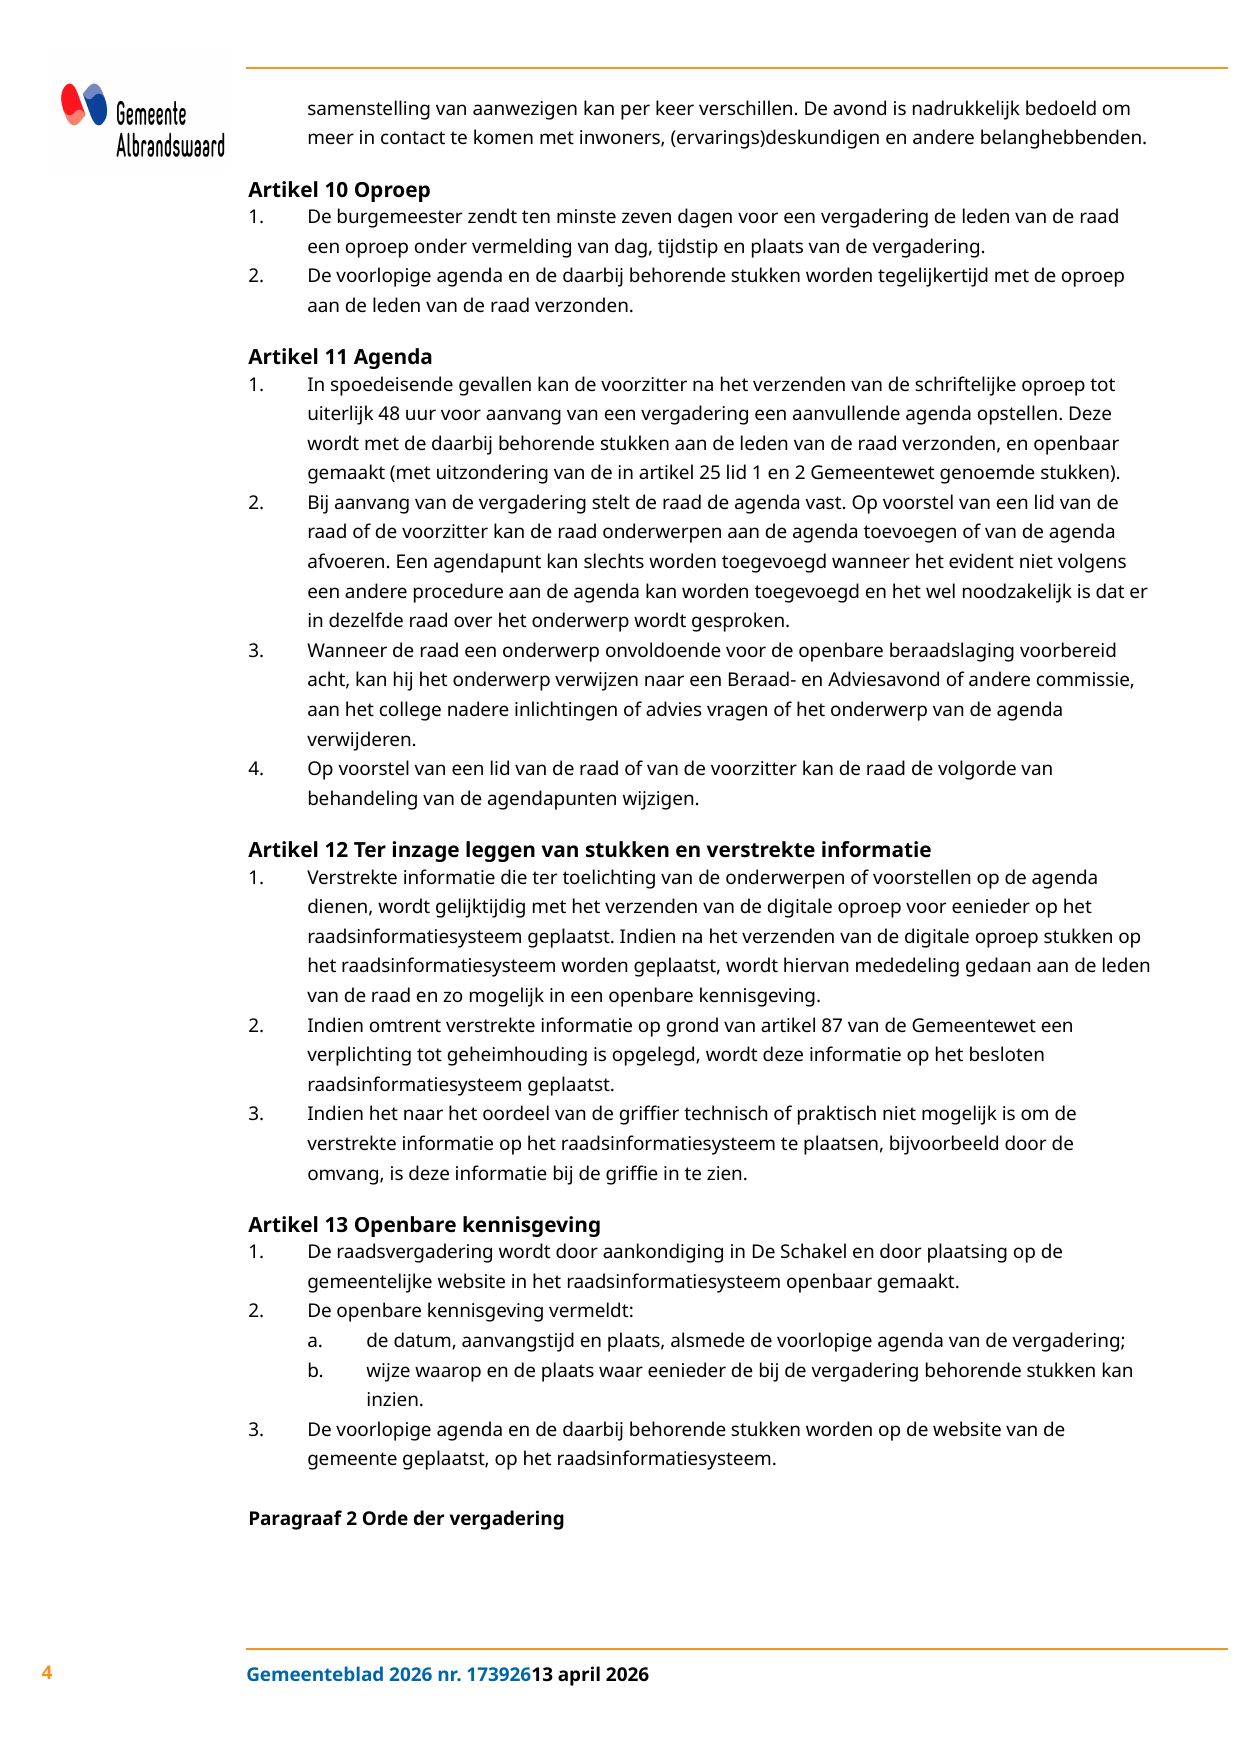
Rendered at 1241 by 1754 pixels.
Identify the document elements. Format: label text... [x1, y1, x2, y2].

list De voorlopige agenda en de daarbij behorende stukken worden op de website van de gemeente geplaatst, op het raadsinformatiesysteem. [248, 1416, 1152, 1471]
list Op voorstel van een lid van de raad of van de voorzitter kan de raad de volgorde van behandeling van de agendapunten wijzigen. [248, 755, 1152, 811]
list Indien het naar het oordeel van de griffier technisch of praktisch niet mogelijk is om de verstrekte informatie op het raadsinformatiesysteem te plaatsen, bijvoorbeeld door de omvang, is deze informatie bij de griffie in te zien. [248, 1101, 1152, 1185]
text Artikel 13 Openbare kennisgeving [248, 1210, 1152, 1238]
list de datum, aanvangstijd en plaats, alsmede de voorlopige agenda van de vergadering; [307, 1327, 1152, 1353]
list Verstrekte informatie die ter toelichting van de onderwerpen of voorstellen op de agenda dienen, wordt gelijktijdig met het verzenden van de digitale oproep voor eenieder op het raadsinformatiesysteem geplaatst. Indien na het verzenden van de digitale oproep stukken op het raadsinformatiesysteem worden geplaatst, wordt hiervan mededeling gedaan aan de leden van de raad en zo mogelijk in een openbare kennisgeving. [248, 864, 1152, 1008]
text Artikel 10 Oproep [248, 175, 1152, 203]
list samenstelling van aanwezigen kan per keer verschillen. De avond is nadrukkelijk bedoeld om meer in contact te komen met inwoners, (ervarings)deskundigen en andere belanghebbenden. [248, 95, 1152, 150]
list Indien omtrent verstrekte informatie op grond van artikel 87 van de Gemeentewet een verplichting tot geheimhouding is opgelegd, wordt deze informatie op het besloten raadsinformatiesysteem geplaatst. [248, 1012, 1152, 1097]
picture [41, 47, 231, 172]
text Paragraaf 2 Orde der vergadering [248, 1505, 1152, 1531]
list Bij aanvang van de vergadering stelt de raad de agenda vast. Op voorstel van een lid van de raad of de voorzitter kan de raad onderwerpen aan de agenda toevoegen of van de agenda afvoeren. Een agendapunt kan slechts worden toegevoegd wanneer het evident niet volgens een andere procedure aan de agenda kan worden toegevoegd en het wel noodzakelijk is dat er in dezelfde raad over het onderwerp wordt gesproken. [248, 489, 1152, 633]
list De voorlopige agenda en de daarbij behorende stukken worden tegelijkertijd met de oproep aan de leden van de raad verzonden. [248, 262, 1152, 318]
list wijze waarop en de plaats waar eenieder de bij de vergadering behorende stukken kan inzien. [307, 1357, 1152, 1412]
list De openbare kennisgeving vermeldt: [248, 1298, 1152, 1323]
list De raadsvergadering wordt door aankondiging in De Schakel en door plaatsing op de gemeentelijke website in het raadsinformatiesysteem openbaar gemaakt. [248, 1238, 1152, 1294]
list Wanneer de raad een onderwerp onvoldoende voor de openbare beraadslaging voorbereid acht, kan hij het onderwerp verwijzen naar een Beraad- en Adviesavond of andere commissie, aan het college nadere inlichtingen of advies vragen of het onderwerp van de agenda verwijderen. [248, 637, 1152, 752]
text Artikel 11 Agenda [248, 342, 1152, 371]
list In spoedeisende gevallen kan de voorzitter na het verzenden van de schriftelijke oproep tot uiterlijk 48 uur voor aanvang van een vergadering een aanvullende agenda opstellen. Deze wordt met de daarbij behorende stukken aan de leden van de raad verzonden, en openbaar gemaakt (met uitzondering van de in artikel 25 lid 1 en 2 Gemeentewet genoemde stukken). [248, 371, 1152, 485]
text Artikel 12 Ter inzage leggen van stukken en verstrekte informatie [248, 835, 1152, 864]
list De burgemeester zendt ten minste zeven dagen voor een vergadering de leden van de raad een oproep onder vermelding van dag, tijdstip en plaats van de vergadering. [248, 203, 1152, 258]
